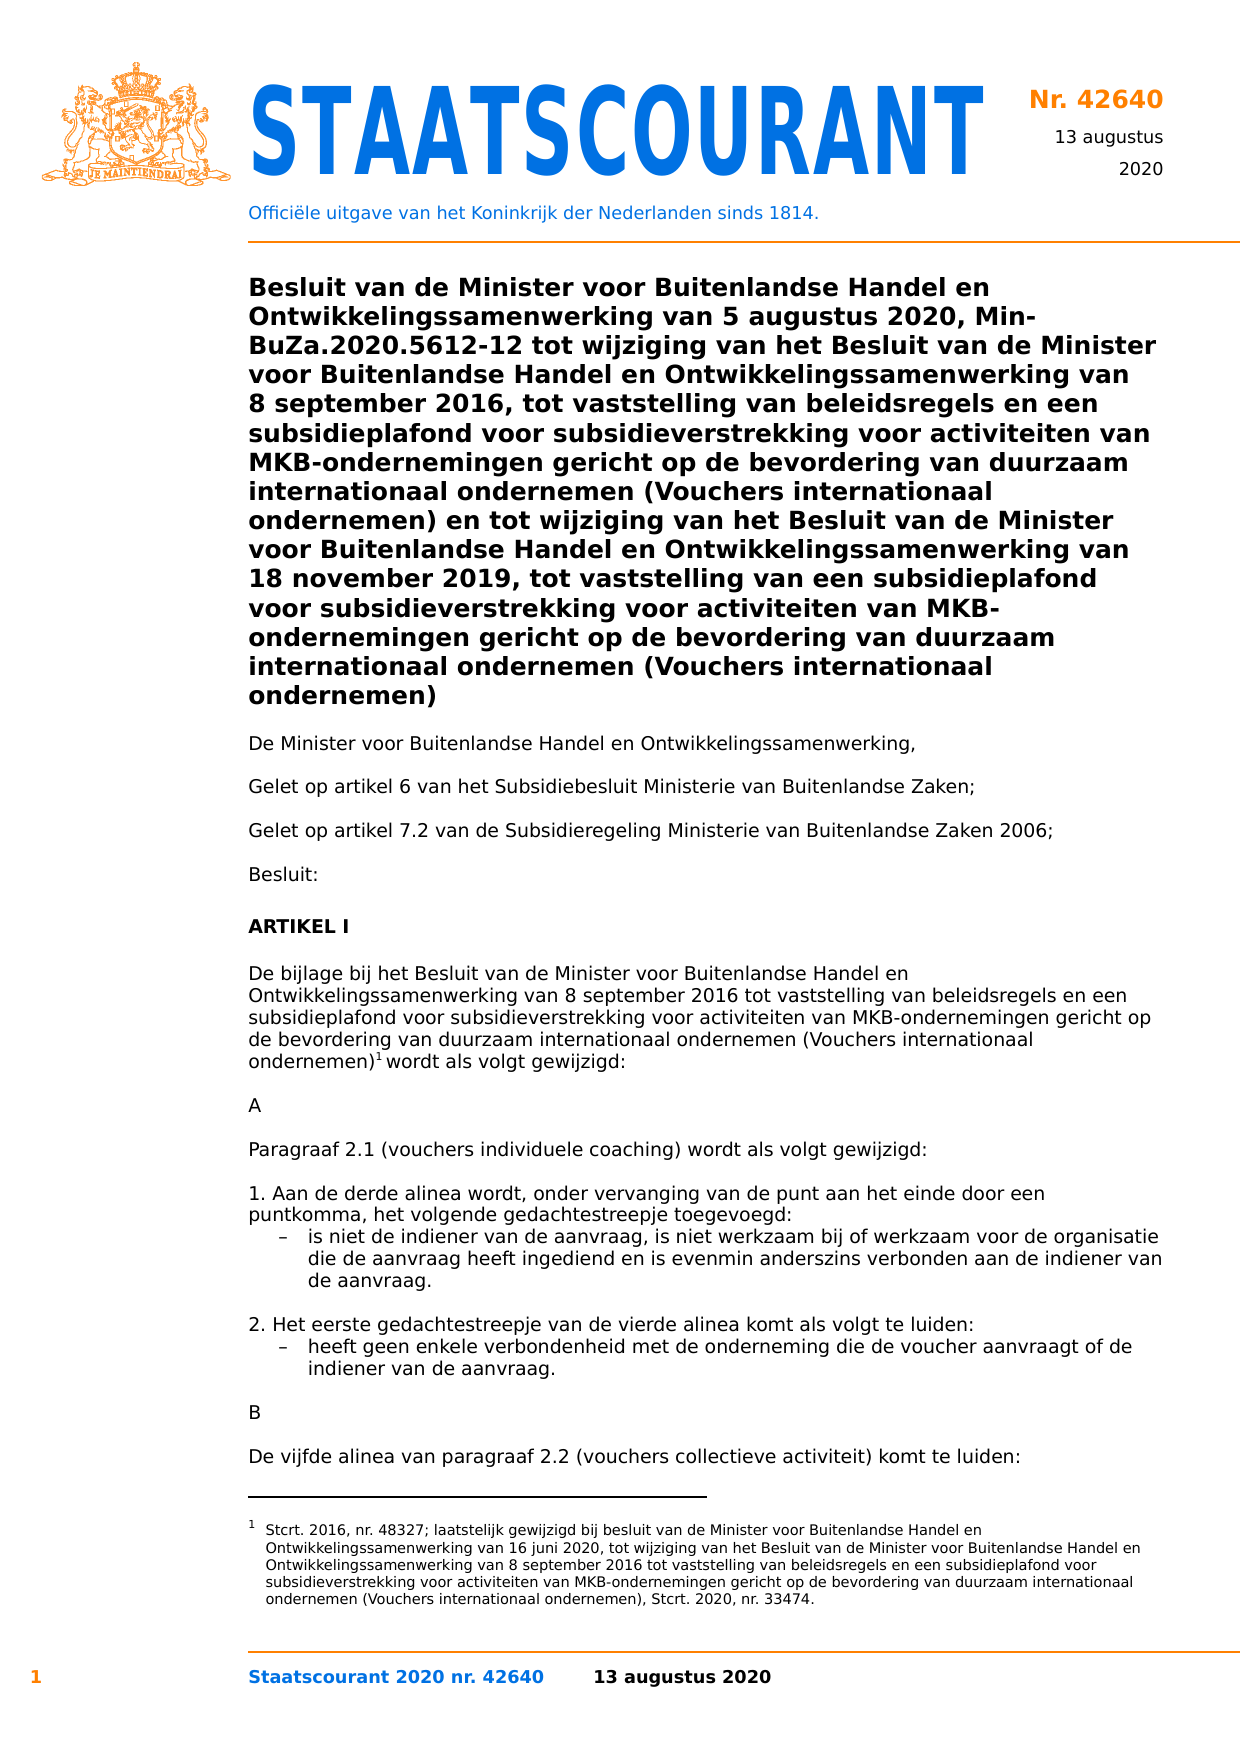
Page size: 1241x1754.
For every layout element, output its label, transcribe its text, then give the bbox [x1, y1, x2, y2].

picture [41, 62, 231, 186]
text De vijfde alinea van paragraaf 2.2 (vouchers collectieve activiteit) komt te luiden: [248, 1446, 1163, 1468]
table_cell Officiële uitgave van het Koninkrijk der Nederlanden sinds 1814. [248, 203, 1240, 241]
table_header Nr. 42640 [998, 62, 1240, 121]
text – is niet de indiener van de aanvraag, is niet werkzaam bij of werkzaam voor de organisatie die de aanvraag heeft ingediend en is evenmin anderszins verbonden aan de indiener van de aanvraag. [278, 1226, 1163, 1292]
table_header [25, 62, 248, 241]
text De bijlage bij het Besluit van de Minister voor Buitenlandse Handel en Ontwikkelingssamenwerking van 8 september 2016 tot vaststelling van beleidsregels en een subsidieplafond voor subsidieverstrekking voor activiteiten van MKB-ondernemingen gericht op de bevordering van duurzaam internationaal ondernemen (Vouchers internationaal ondernemen)wordt als volgt gewijzigd: [248, 963, 1163, 1073]
text Stcrt. 2016, nr. 48327; laatstelijk gewijzigd bij besluit van de Minister voor Buitenlandse Handel en Ontwikkelingssamenwerking van 16 juni 2020, tot wijziging van het Besluit van de Minister voor Buitenlandse Handel en Ontwikkelingssamenwerking van 8 september 2016 tot vaststelling van beleidsregels en een subsidieplafond voor subsidieverstrekking voor activiteiten van MKB-ondernemingen gericht op de bevordering van duurzaam internationaal ondernemen (Vouchers internationaal ondernemen), Stcrt. 2020, nr. 33474. [248, 1518, 1163, 1608]
text De Minister voor Buitenlandse Handel en Ontwikkelingssamenwerking, [248, 732, 1163, 754]
subtitle Besluit van de Minister voor Buitenlandse Handel en Ontwikkelingssamenwerking van 5 augustus 2020, Min-BuZa.2020.5612-12 tot wijziging van het Besluit van de Minister voor Buitenlandse Handel en Ontwikkelingssamenwerking van 8 september 2016, tot vaststelling van beleidsregels en een subsidieplafond voor subsidieverstrekking voor activiteiten van MKB-ondernemingen gericht op de bevordering van duurzaam internationaal ondernemen (Vouchers internationaal ondernemen) en tot wijziging van het Besluit van de Minister voor Buitenlandse Handel en Ontwikkelingssamenwerking van 18 november 2019, tot vaststelling van een subsidieplafond voor subsidieverstrekking voor activiteiten van MKB-ondernemingen gericht op de bevordering van duurzaam internationaal ondernemen (Vouchers internationaal ondernemen) [248, 273, 1163, 711]
text 2. Het eerste gedachtestreepje van de vierde alinea komt als volgt te luiden: [248, 1314, 1163, 1336]
text B [248, 1402, 1163, 1424]
table_cell 13 augustus [998, 121, 1240, 153]
table_header STAATSCOURANT [248, 62, 998, 203]
text A [248, 1095, 1163, 1117]
text Gelet op artikel 7.2 van de Subsidieregeling Ministerie van Buitenlandse Zaken 2006; [248, 820, 1163, 842]
text Paragraaf 2.1 (vouchers individuele coaching) wordt als volgt gewijzigd: [248, 1138, 1163, 1161]
table_cell 2020 [998, 153, 1240, 203]
text Gelet op artikel 6 van het Subsidiebesluit Ministerie van Buitenlandse Zaken; [248, 776, 1163, 798]
text 1. Aan de derde alinea wordt, onder vervanging van de punt aan het einde door een puntkomma, het volgende gedachtestreepje toegevoegd: [248, 1182, 1163, 1226]
subtitle ARTIKEL I [248, 916, 1163, 938]
text – heeft geen enkele verbondenheid met de onderneming die de voucher aanvraagt of de indiener van de aanvraag. [278, 1336, 1163, 1380]
text Besluit: [248, 864, 1163, 886]
